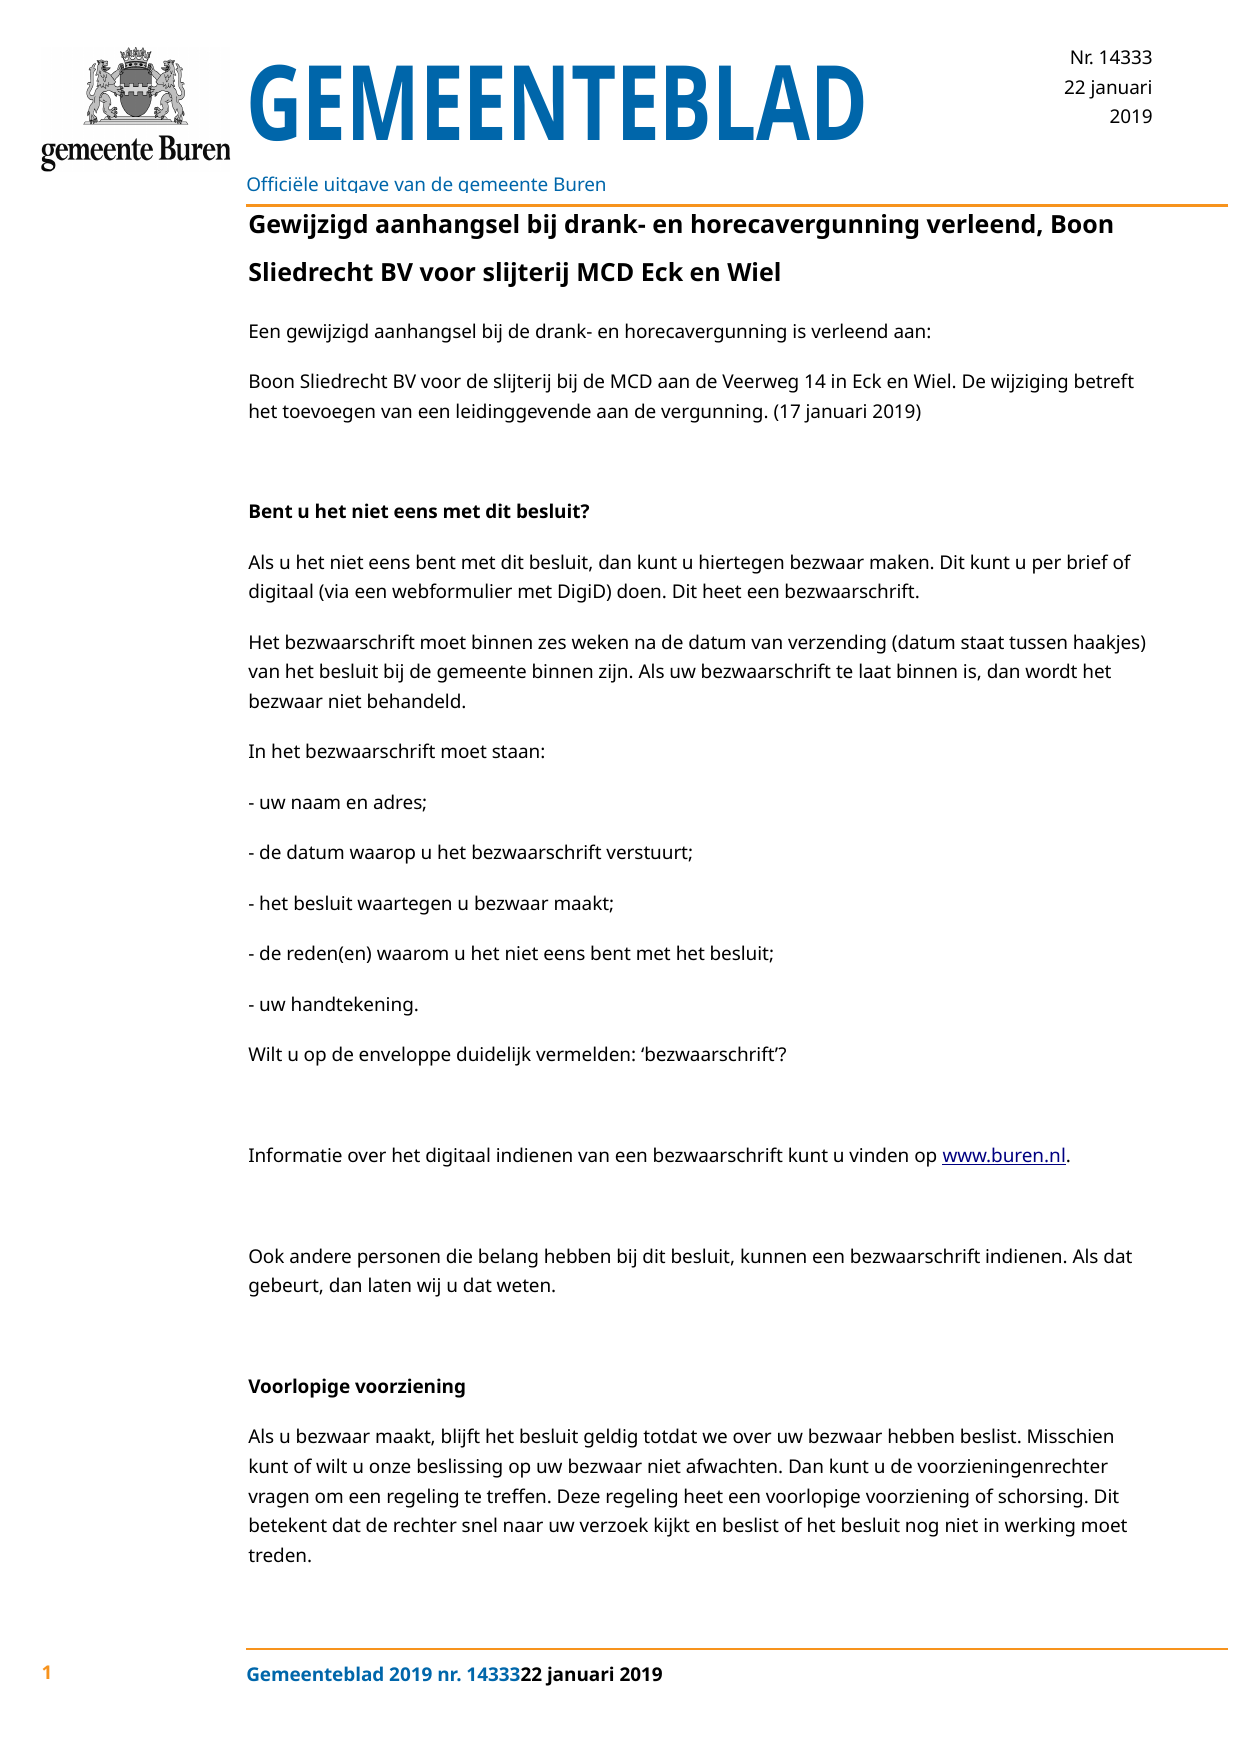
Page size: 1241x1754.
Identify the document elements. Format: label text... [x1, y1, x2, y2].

text In het bezwaarschrift moet staan: [248, 739, 1152, 764]
text Een gewijzigd aanhangsel bij de drank- en horecavergunning is verleend aan: [248, 318, 1152, 344]
text Het bezwaarschrift moet binnen zes weken na de datum van verzending (datum staat tussen haakjes) van het besluit bij de gemeente binnen zijn. Als uw bezwaarschrift te laat binnen is, dan wordt het bezwaar niet behandeld. [248, 629, 1152, 714]
picture [41, 47, 231, 172]
text Ook andere personen die belang hebben bij dit besluit, kunnen een bezwaarschrift indienen. Als dat gebeurt, dan laten wij u dat weten. [248, 1243, 1152, 1298]
text - de reden(en) waarom u het niet eens bent met het besluit; [248, 940, 1152, 966]
text Informatie over het digitaal indienen van een bezwaarschrift kunt u vinden op www.buren.nl. [248, 1142, 1152, 1168]
text Bent u het niet eens met dit besluit? [248, 499, 1152, 524]
text Als u bezwaar maakt, blijft het besluit geldig totdat we over uw bezwaar hebben beslist. Misschien kunt of wilt u onze beslissing op uw bezwaar niet afwachten. Dan kunt u de voorzieningenrechter vragen om een regeling te treffen. Deze regeling heet een voorlopige voorziening of schorsing. Dit betekent dat de rechter snel naar uw verzoek kijkt en beslist of het besluit nog niet in werking moet treden. [248, 1424, 1152, 1568]
text Voorlopige voorziening [248, 1373, 1152, 1399]
text Als u het niet eens bent met dit besluit, dan kunt u hiertegen bezwaar maken. Dit kunt u per brief of digitaal (via een webformulier met DigiD) doen. Dit heet een bezwaarschrift. [248, 549, 1152, 604]
text Gewijzigd aanhangsel bij drank- en horecavergunning verleend, Boon Sliedrecht BV voor slijterij MCD Eck en Wiel [248, 207, 1152, 288]
text - uw naam en adres; [248, 789, 1152, 815]
text - de datum waarop u het bezwaarschrift verstuurt; [248, 839, 1152, 865]
text - het besluit waartegen u bezwaar maakt; [248, 890, 1152, 916]
text Wilt u op de enveloppe duidelijk vermelden: ‘bezwaarschrift’? [248, 1041, 1152, 1067]
text Boon Sliedrecht BV voor de slijterij bij de MCD aan de Veerweg 14 in Eck en Wiel. De wijziging betreft het toevoegen van een leidinggevende aan de vergunning. (17 januari 2019) [248, 368, 1152, 424]
text - uw handtekening. [248, 991, 1152, 1017]
